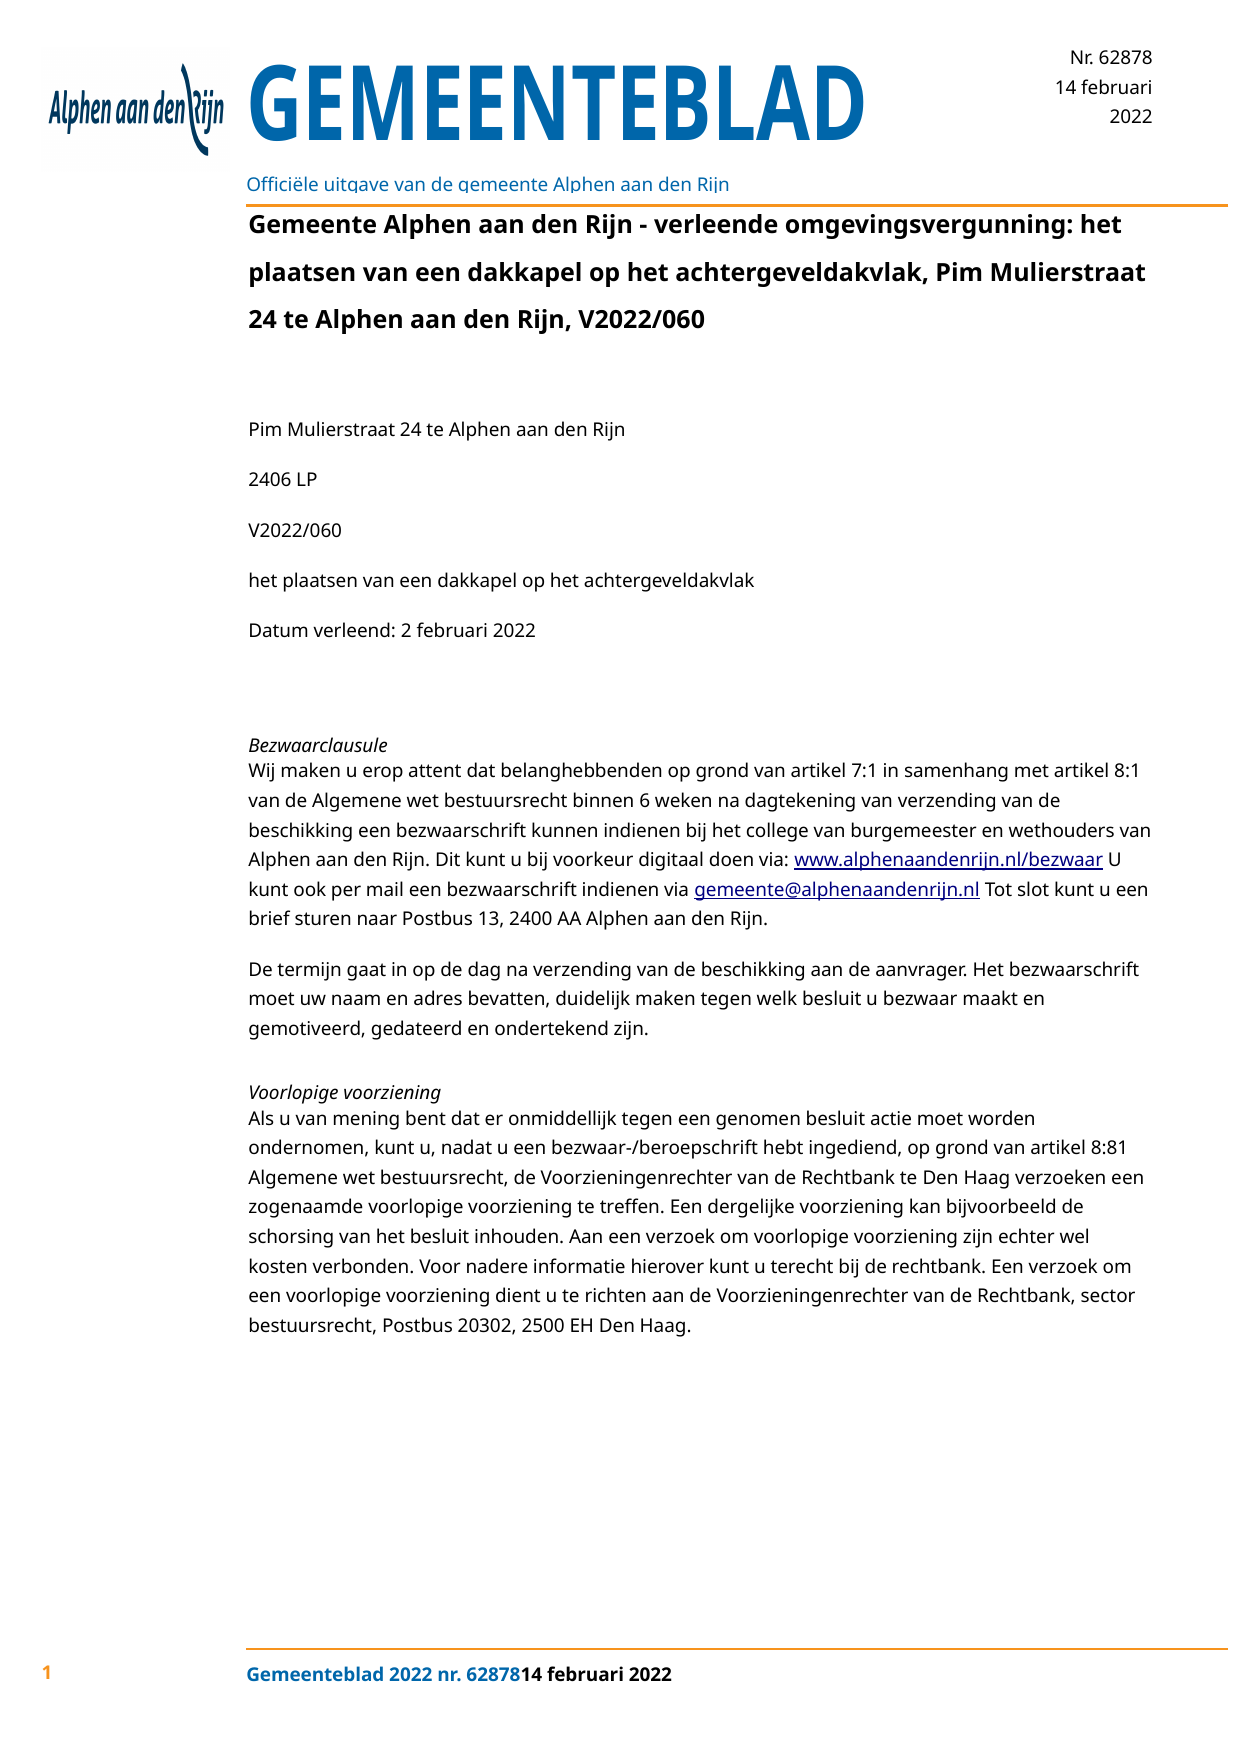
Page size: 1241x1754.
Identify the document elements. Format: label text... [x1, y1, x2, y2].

text Wij maken u erop attent dat belanghebbenden op grond van artikel 7:1 in samenhang met artikel 8:1 van de Algemene wet bestuursrecht binnen 6 weken na dagtekening van verzending van de beschikking een bezwaarschrift kunnen indienen bij het college van burgemeester en wethouders van Alphen aan den Rijn. Dit kunt u bij voorkeur digitaal doen via: www.alphenaandenrijn.nl/bezwaar U kunt ook per mail een bezwaarschrift indienen via gemeente@alphenaandenrijn.nl Tot slot kunt u een brief sturen naar Postbus 13, 2400 AA Alphen aan den Rijn. [248, 758, 1152, 931]
text Als u van mening bent dat er onmiddellijk tegen een genomen besluit actie moet worden ondernomen, kunt u, nadat u een bezwaar-/beroepschrift hebt ingediend, op grond van artikel 8:81 Algemene wet bestuursrecht, de Voorzieningenrechter van de Rechtbank te Den Haag verzoeken een zogenaamde voorlopige voorziening te treffen. Een dergelijke voorziening kan bijvoorbeeld de schorsing van het besluit inhouden. Aan een verzoek om voorlopige voorziening zijn echter wel kosten verbonden. Voor nadere informatie hierover kunt u terecht bij de rechtbank. Een verzoek om een voorlopige voorziening dient u te richten aan de Voorzieningenrechter van de Rechtbank, sector bestuursrecht, Postbus 20302, 2500 EH Den Haag. [248, 1105, 1152, 1338]
picture [41, 47, 231, 172]
text het plaatsen van een dakkapel op het achtergeveldakvlak [248, 567, 1152, 593]
text Gemeente Alphen aan den Rijn - verleende omgevingsvergunning: het plaatsen van een dakkapel op het achtergeveldakvlak, Pim Mulierstraat 24 te Alphen aan den Rijn, V2022/060 [248, 207, 1152, 336]
text Bezwaarclausule [248, 732, 1152, 758]
text V2022/060 [248, 517, 1152, 542]
text Voorlopige voorziening [248, 1079, 1152, 1105]
text Datum verleend: 2 februari 2022 [248, 618, 1152, 643]
text Pim Mulierstraat 24 te Alphen aan den Rijn [248, 416, 1152, 442]
text De termijn gaat in op de dag na verzending van de beschikking aan de aanvrager. Het bezwaarschrift moet uw naam en adres bevatten, duidelijk maken tegen welk besluit u bezwaar maakt en gemotiveerd, gedateerd en ondertekend zijn. [248, 956, 1152, 1041]
text 2406 LP [248, 466, 1152, 492]
